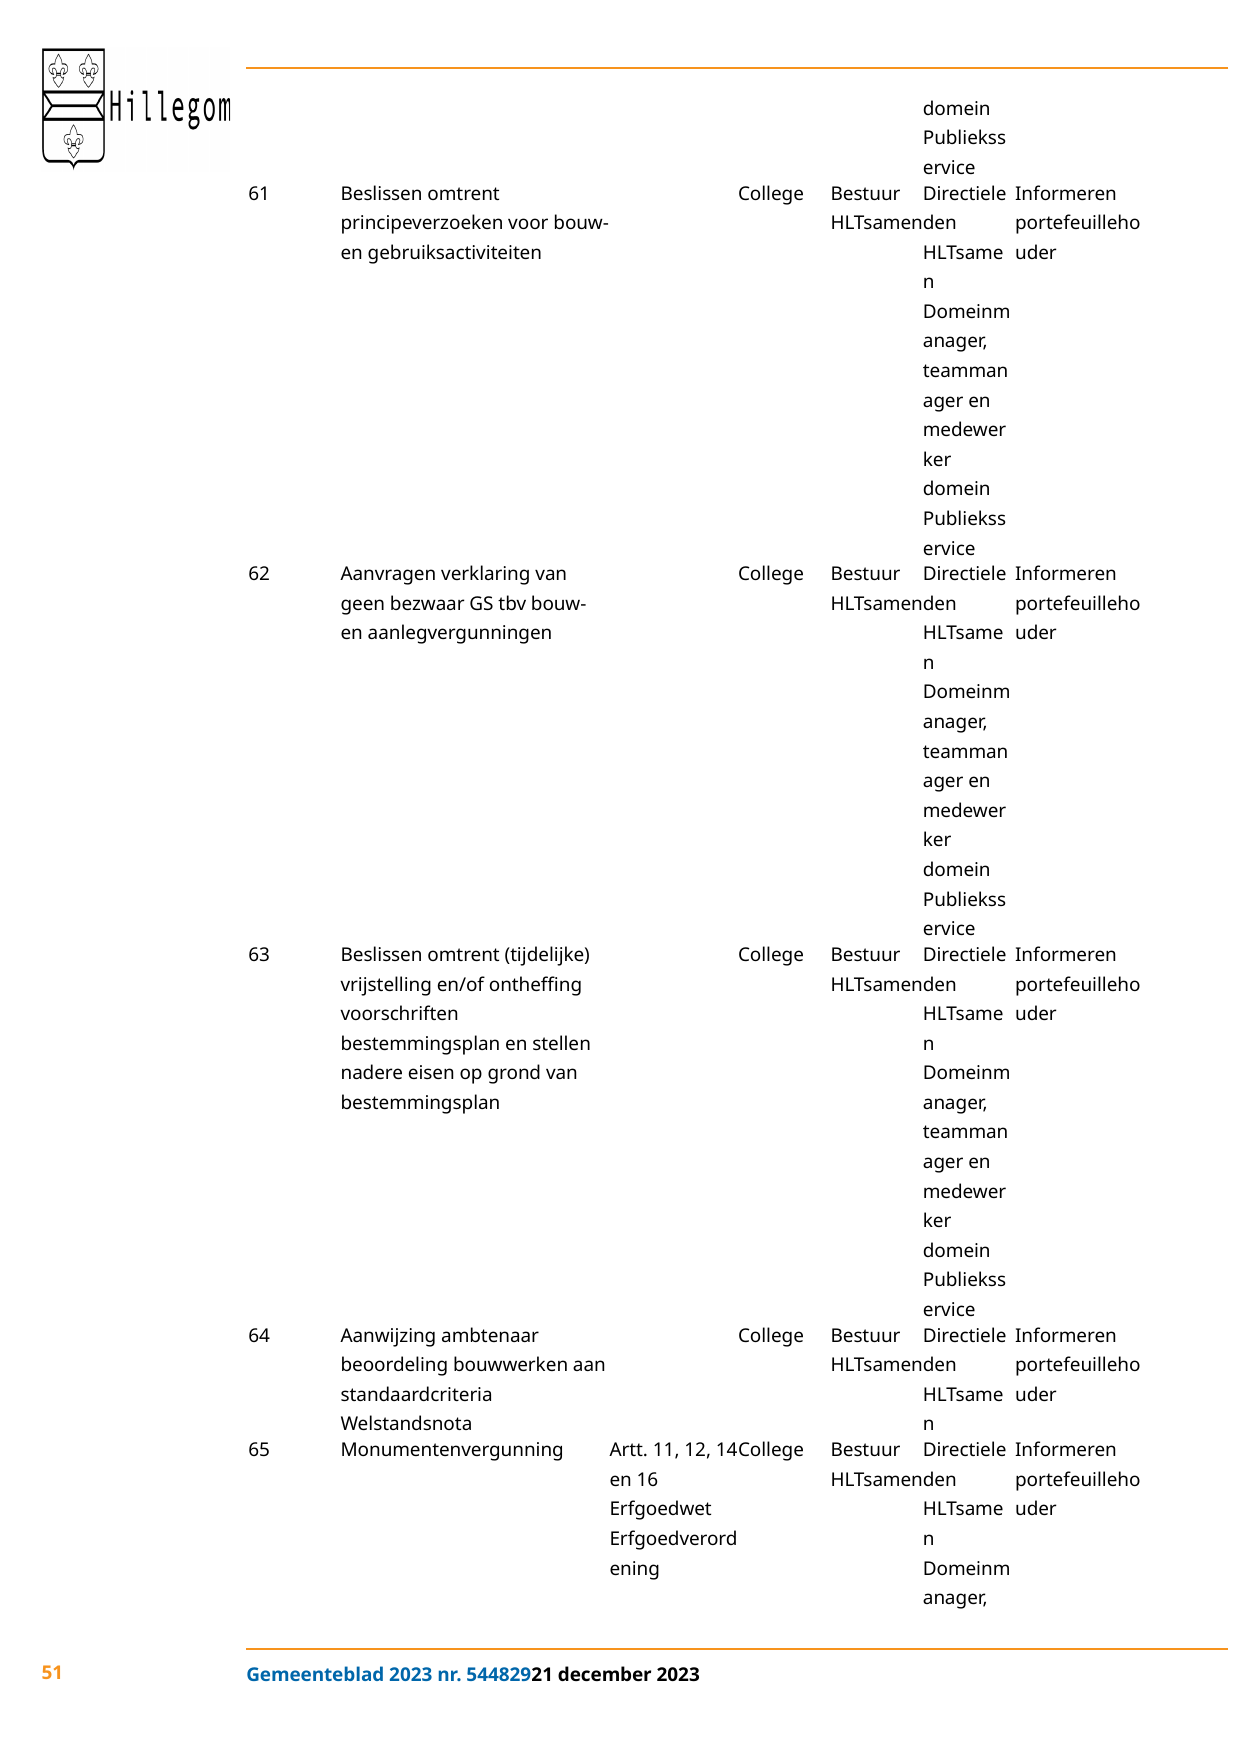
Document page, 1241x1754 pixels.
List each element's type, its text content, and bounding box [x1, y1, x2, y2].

table_cell College [738, 1322, 830, 1436]
table_cell Aanwijzing ambtenaar beoordeling bouwwerken aan standaardcriteria Welstandsnota [340, 1322, 609, 1436]
table_cell Artt. 11, 12, 14 en 16 Erfgoedwet Erfgoedverordening [609, 1436, 738, 1610]
table_cell 62 [248, 560, 340, 941]
table_cell Monumentenvergunning [340, 1436, 609, 1610]
table_cell 65 [248, 1436, 340, 1610]
table_cell [609, 180, 738, 560]
table_cell Informeren portefeuillehouder [1015, 1322, 1152, 1436]
table_cell Beslissen omtrent (tijdelijke) vrijstelling en/of ontheffing voorschriften bestemmingsplan en stellen nadere eisen op grond van bestemmingsplan [340, 941, 609, 1322]
table_cell College [738, 560, 830, 941]
table_cell College [738, 941, 830, 1322]
table_cell Aanvragen verklaring van geen bezwaar GS tbv bouw- en aanlegvergunningen [340, 560, 609, 941]
table_cell Informeren portefeuillehouder [1015, 180, 1152, 560]
table_cell Directieleden HLTsamen [923, 1322, 1015, 1436]
table_cell College [738, 180, 830, 560]
table_cell [609, 941, 738, 1322]
table_cell Bestuur HLTsamen [830, 180, 923, 560]
table_cell 64 [248, 1322, 340, 1436]
table_cell [609, 560, 738, 941]
table_cell Bestuur HLTsamen [830, 1322, 923, 1436]
table_cell Bestuur HLTsamen [830, 1436, 923, 1610]
table_cell Informeren portefeuillehouder [1015, 560, 1152, 941]
table_cell Directieleden HLTsamen Domeinmanager, [923, 1436, 1015, 1610]
table_cell Informeren portefeuillehouder [1015, 941, 1152, 1322]
table_cell Directieleden HLTsamen Domeinmanager, teammanager en medewerker domein Publieksservice [923, 180, 1015, 560]
picture [41, 47, 231, 172]
table_cell College [738, 1436, 830, 1610]
table_cell [340, 95, 609, 180]
table_cell [609, 95, 738, 180]
table_cell 63 [248, 941, 340, 1322]
table_cell Bestuur HLTsamen [830, 941, 923, 1322]
table_cell [738, 95, 830, 180]
table_cell Beslissen omtrent principeverzoeken voor bouw- en gebruiksactiviteiten [340, 180, 609, 560]
table_cell domein Publieksservice [923, 95, 1015, 180]
table_cell [609, 1322, 738, 1436]
table_cell 61 [248, 180, 340, 560]
table_cell Informeren portefeuillehouder [1015, 1436, 1152, 1610]
table_cell Directieleden HLTsamen Domeinmanager, teammanager en medewerker domein Publieksservice [923, 560, 1015, 941]
table_cell [1015, 95, 1152, 180]
table_cell Directieleden HLTsamen Domeinmanager, teammanager en medewerker domein Publieksservice [923, 941, 1015, 1322]
table_cell Bestuur HLTsamen [830, 560, 923, 941]
table_cell [248, 95, 340, 180]
table_cell [830, 95, 923, 180]
